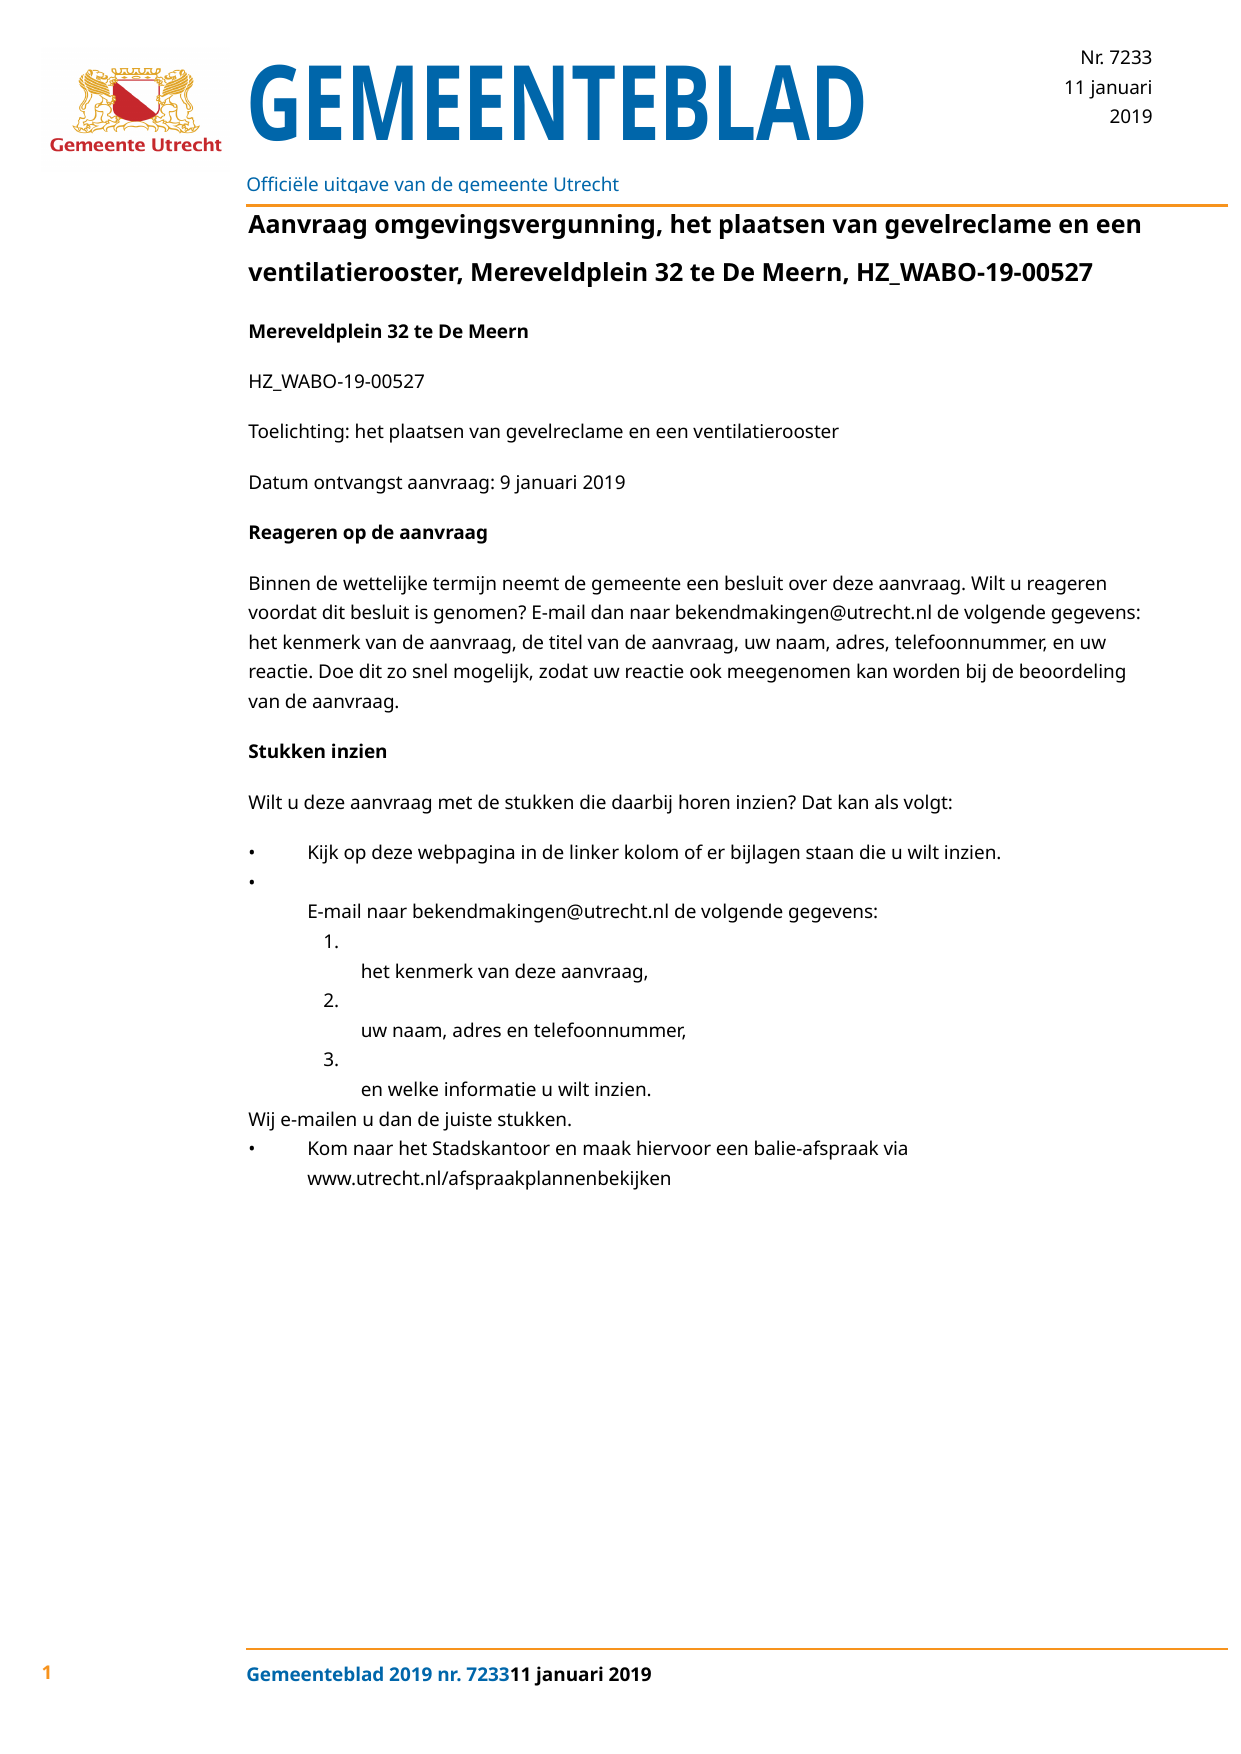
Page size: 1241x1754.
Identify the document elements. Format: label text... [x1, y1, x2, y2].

text Datum ontvangst aanvraag: 9 januari 2019 [248, 469, 1152, 495]
text HZ_WABO-19-00527 [248, 368, 1152, 394]
list uw naam, adres en telefoonnummer, [323, 1017, 1152, 1043]
text Binnen de wettelijke termijn neemt de gemeente een besluit over deze aanvraag. Wilt u reageren voordat dit besluit is genomen? E-mail dan naar bekendmakingen@utrecht.nl de volgende gegevens: het kenmerk van de aanvraag, de titel van de aanvraag, uw naam, adres, telefoonnummer, en uw reactie. Doe dit zo snel mogelijk, zodat uw reactie ook meegenomen kan worden bij de beoordeling van de aanvraag. [248, 570, 1152, 714]
list E-mail naar bekendmakingen@utrecht.nl de volgende gegevens: [248, 899, 1152, 924]
list en welke informatie u wilt inzien. [323, 1076, 1152, 1102]
text Toelichting: het plaatsen van gevelreclame en een ventilatierooster [248, 419, 1152, 444]
text Reageren op de aanvraag [248, 519, 1152, 545]
list het kenmerk van deze aanvraag, [323, 958, 1152, 984]
list Kom naar het Stadskantoor en maak hiervoor een balie-afspraak via www.utrecht.nl/afspraakplannenbekijken [248, 1135, 1152, 1191]
text Mereveldplein 32 te De Meern [248, 318, 1152, 344]
picture [41, 47, 231, 172]
text Stukken inzien [248, 739, 1152, 764]
text Wij e-mailen u dan de juiste stukken. [248, 1106, 1152, 1132]
list Kijk op deze webpagina in de linker kolom of er bijlagen staan die u wilt inzien. [248, 839, 1152, 865]
text Wilt u deze aanvraag met de stukken die daarbij horen inzien? Dat kan als volgt: [248, 789, 1152, 815]
text Aanvraag omgevingsvergunning, het plaatsen van gevelreclame en een ventilatierooster, Mereveldplein 32 te De Meern, HZ_WABO-19-00527 [248, 207, 1152, 288]
